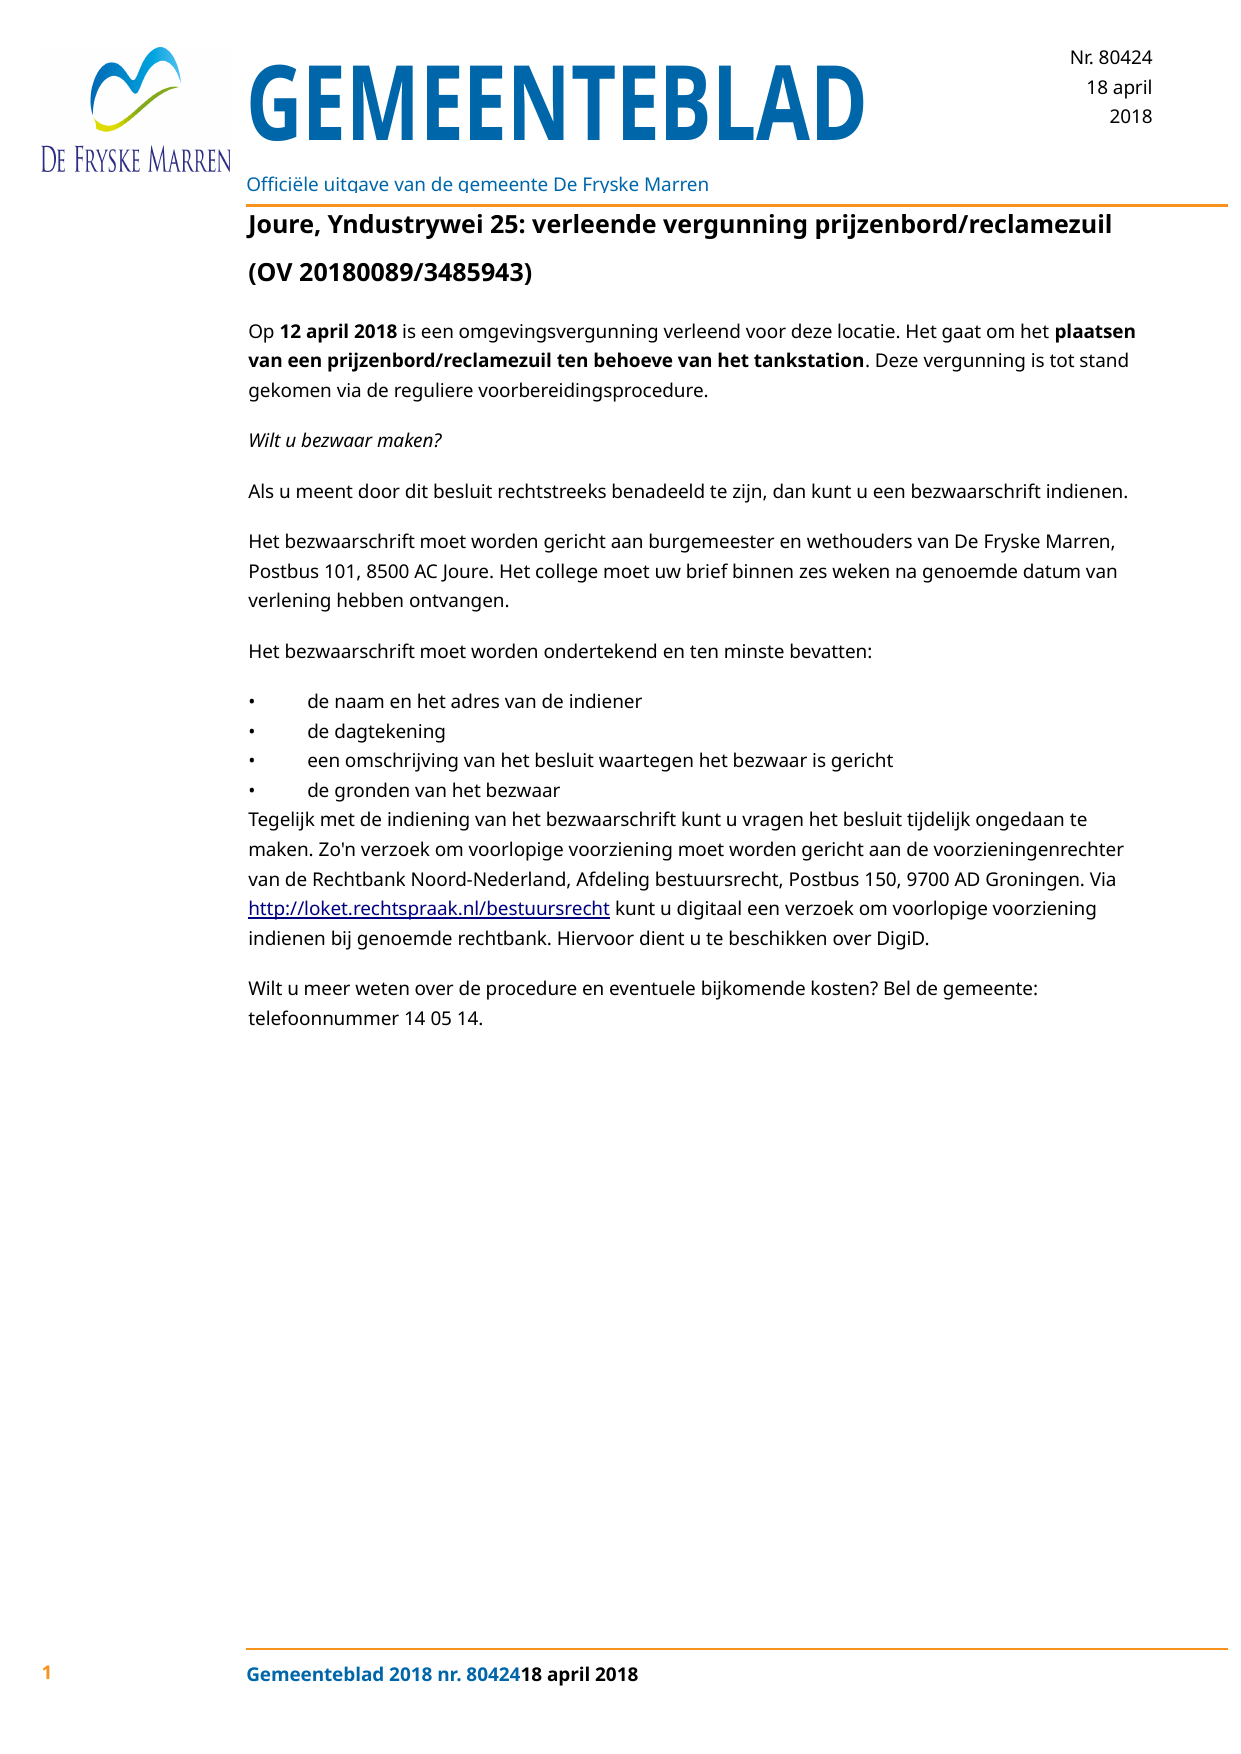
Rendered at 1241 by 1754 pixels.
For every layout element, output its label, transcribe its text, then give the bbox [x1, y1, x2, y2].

text Wilt u meer weten over de procedure en eventuele bijkomende kosten? Bel de gemeente: telefoonnummer 14 05 14. [248, 975, 1152, 1031]
list de dagtekening [248, 718, 1152, 744]
text Wilt u bezwaar maken? [248, 427, 1152, 453]
text Het bezwaarschrift moet worden gericht aan burgemeester en wethouders van De Fryske Marren, Postbus 101, 8500 AC Joure. Het college moet uw brief binnen zes weken na genoemde datum van verlening hebben ontvangen. [248, 528, 1152, 613]
list de naam en het adres van de indiener [248, 688, 1152, 714]
text Het bezwaarschrift moet worden ondertekend en ten minste bevatten: [248, 638, 1152, 664]
text Op 12 april 2018 is een omgevingsvergunning verleend voor deze locatie. Het gaat om het plaatsen van een prijzenbord/reclamezuil ten behoeve van het tankstation. Deze vergunning is tot stand gekomen via de reguliere voorbereidingsprocedure. [248, 318, 1152, 403]
picture [41, 47, 231, 172]
text Als u meent door dit besluit rechtstreeks benadeeld te zijn, dan kunt u een bezwaarschrift indienen. [248, 478, 1152, 504]
list een omschrijving van het besluit waartegen het bezwaar is gericht [248, 747, 1152, 773]
text Tegelijk met de indiening van het bezwaarschrift kunt u vragen het besluit tijdelijk ongedaan te maken. Zo'n verzoek om voorlopige voorziening moet worden gericht aan de voorzieningenrechter van de Rechtbank Noord-Nederland, Afdeling bestuursrecht, Postbus 150, 9700 AD Groningen. Via http://loket.rechtspraak.nl/bestuursrecht kunt u digitaal een verzoek om voorlopige voorziening indienen bij genoemde rechtbank. Hiervoor dient u te beschikken over DigiD. [248, 807, 1152, 951]
list de gronden van het bezwaar [248, 777, 1152, 803]
text Joure, Yndustrywei 25: verleende vergunning prijzenbord/reclamezuil (OV 20180089/3485943) [248, 207, 1152, 288]
